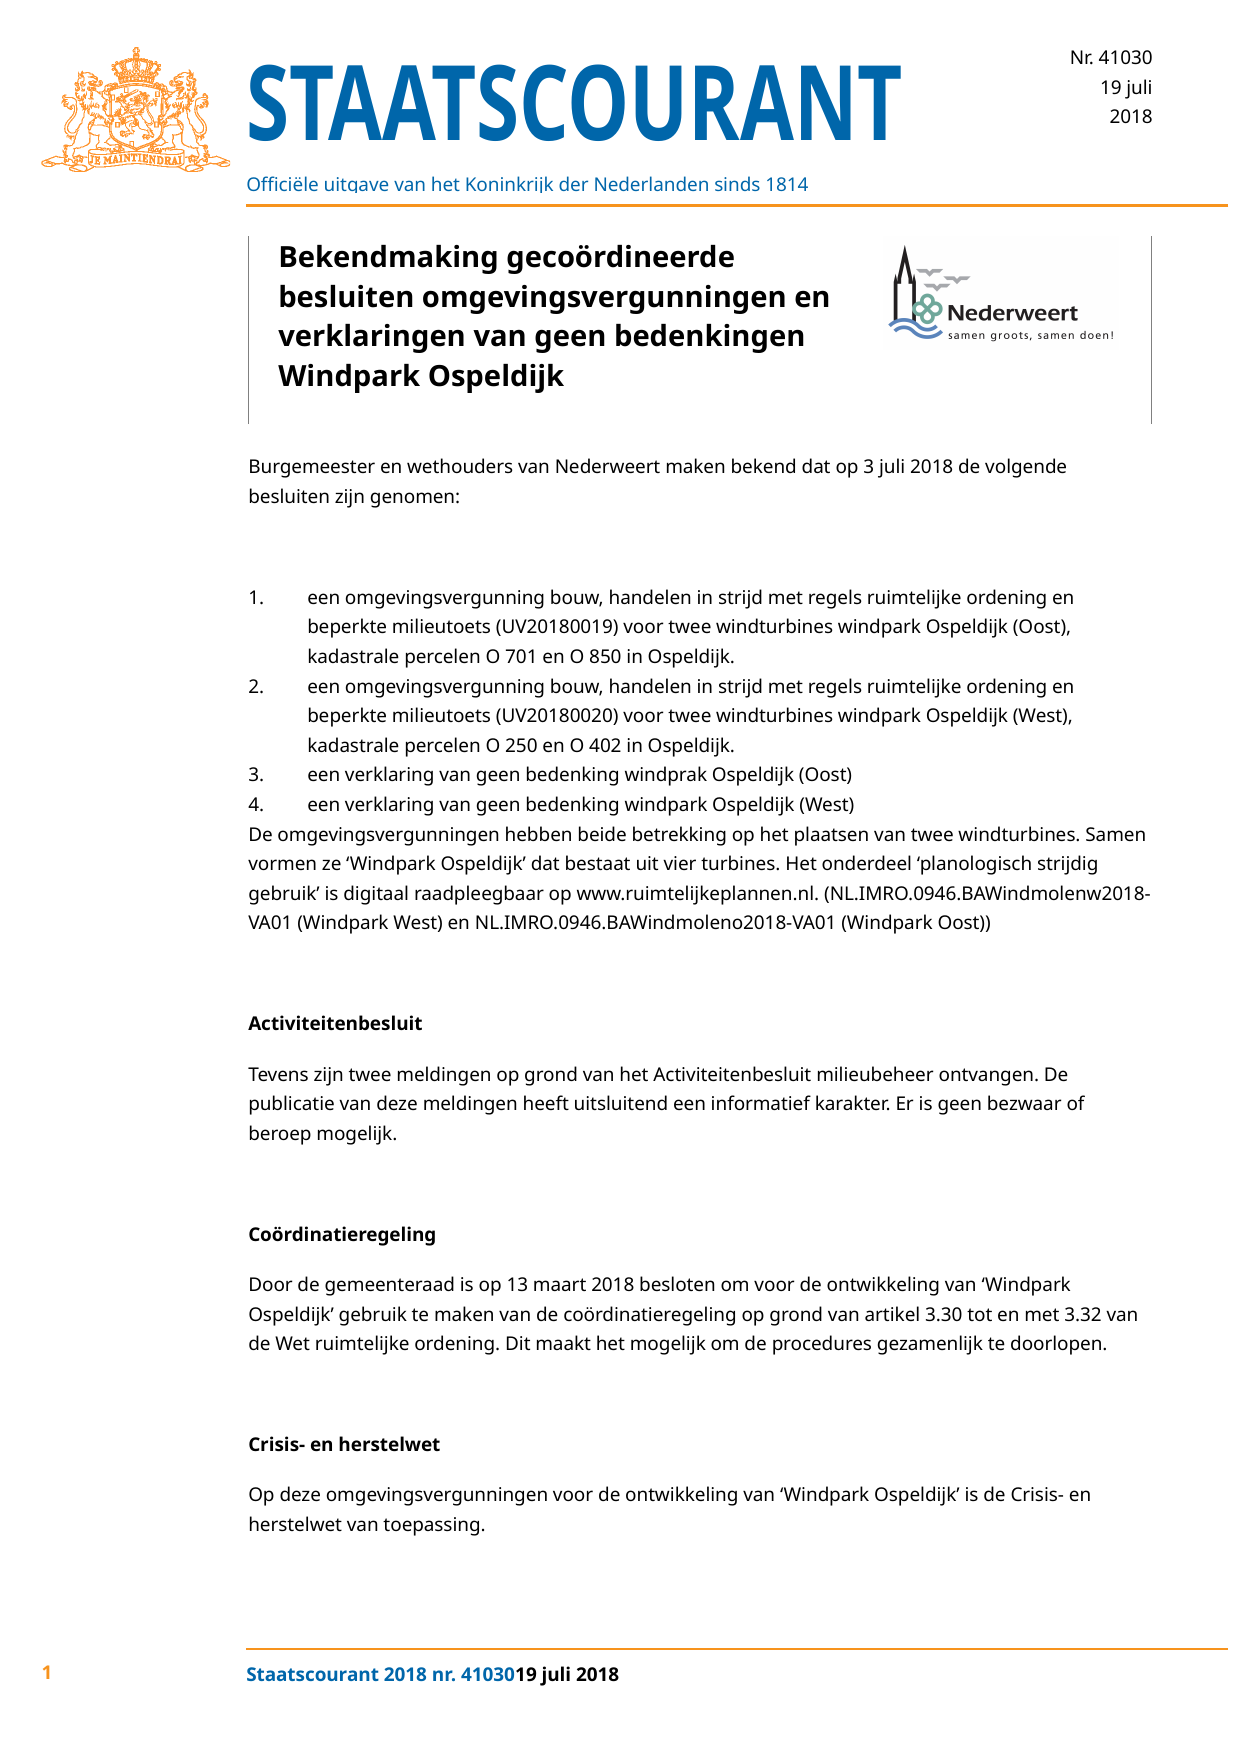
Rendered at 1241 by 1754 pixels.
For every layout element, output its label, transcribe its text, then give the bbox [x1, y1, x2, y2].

list een omgevingsvergunning bouw, handelen in strijd met regels ruimtelijke ordening en beperkte milieutoets (UV20180020) voor twee windturbines windpark Ospeldijk (West), kadastrale percelen O 250 en O 402 in Ospeldijk. [248, 673, 1152, 758]
text De omgevingsvergunningen hebben beide betrekking op het plaatsen van twee windturbines. Samen vormen ze ‘Windpark Ospeldijk’ dat bestaat uit vier turbines. Het onderdeel ‘planologisch strijdig gebruik’ is digitaal raadpleegbaar op www.ruimtelijkeplannen.nl. (NL.IMRO.0946.BAWindmolenw2018-VA01 (Windpark West) en NL.IMRO.0946.BAWindmoleno2018-VA01 (Windpark Oost)) [248, 821, 1152, 935]
list een verklaring van geen bedenking windpark Ospeldijk (West) [248, 791, 1152, 817]
text Crisis- en herstelwet [248, 1431, 1152, 1457]
picture [882, 236, 1119, 350]
list een omgevingsvergunning bouw, handelen in strijd met regels ruimtelijke ordening en beperkte milieutoets (UV20180019) voor twee windturbines windpark Ospeldijk (Oost), kadastrale percelen O 701 en O 850 in Ospeldijk. [248, 584, 1152, 669]
text Activiteitenbesluit [248, 1010, 1152, 1036]
list een verklaring van geen bedenking windprak Ospeldijk (Oost) [248, 762, 1152, 787]
table_header [850, 236, 1151, 424]
table_header Bekendmaking gecoördineerde besluiten omgevingsvergunningen en verklaringen van geen bedenkingen Windpark Ospeldijk [249, 236, 850, 424]
text Coördinatieregeling [248, 1221, 1152, 1246]
picture [41, 47, 231, 172]
text Tevens zijn twee meldingen op grond van het Activiteitenbesluit milieubeheer ontvangen. De publicatie van deze meldingen heeft uitsluitend een informatief karakter. Er is geen bezwaar of beroep mogelijk. [248, 1061, 1152, 1146]
text Op deze omgevingsvergunningen voor de ontwikkeling van ‘Windpark Ospeldijk’ is de Crisis- en herstelwet van toepassing. [248, 1482, 1152, 1537]
text Door de gemeenteraad is op 13 maart 2018 besloten om voor de ontwikkeling van ‘Windpark Ospeldijk’ gebruik te maken van de coördinatieregeling op grond van artikel 3.30 tot en met 3.32 van de Wet ruimtelijke ordening. Dit maakt het mogelijk om de procedures gezamenlijk te doorlopen. [248, 1271, 1152, 1356]
text Burgemeester en wethouders van Nederweert maken bekend dat op 3 juli 2018 de volgende besluiten zijn genomen: [248, 454, 1152, 509]
